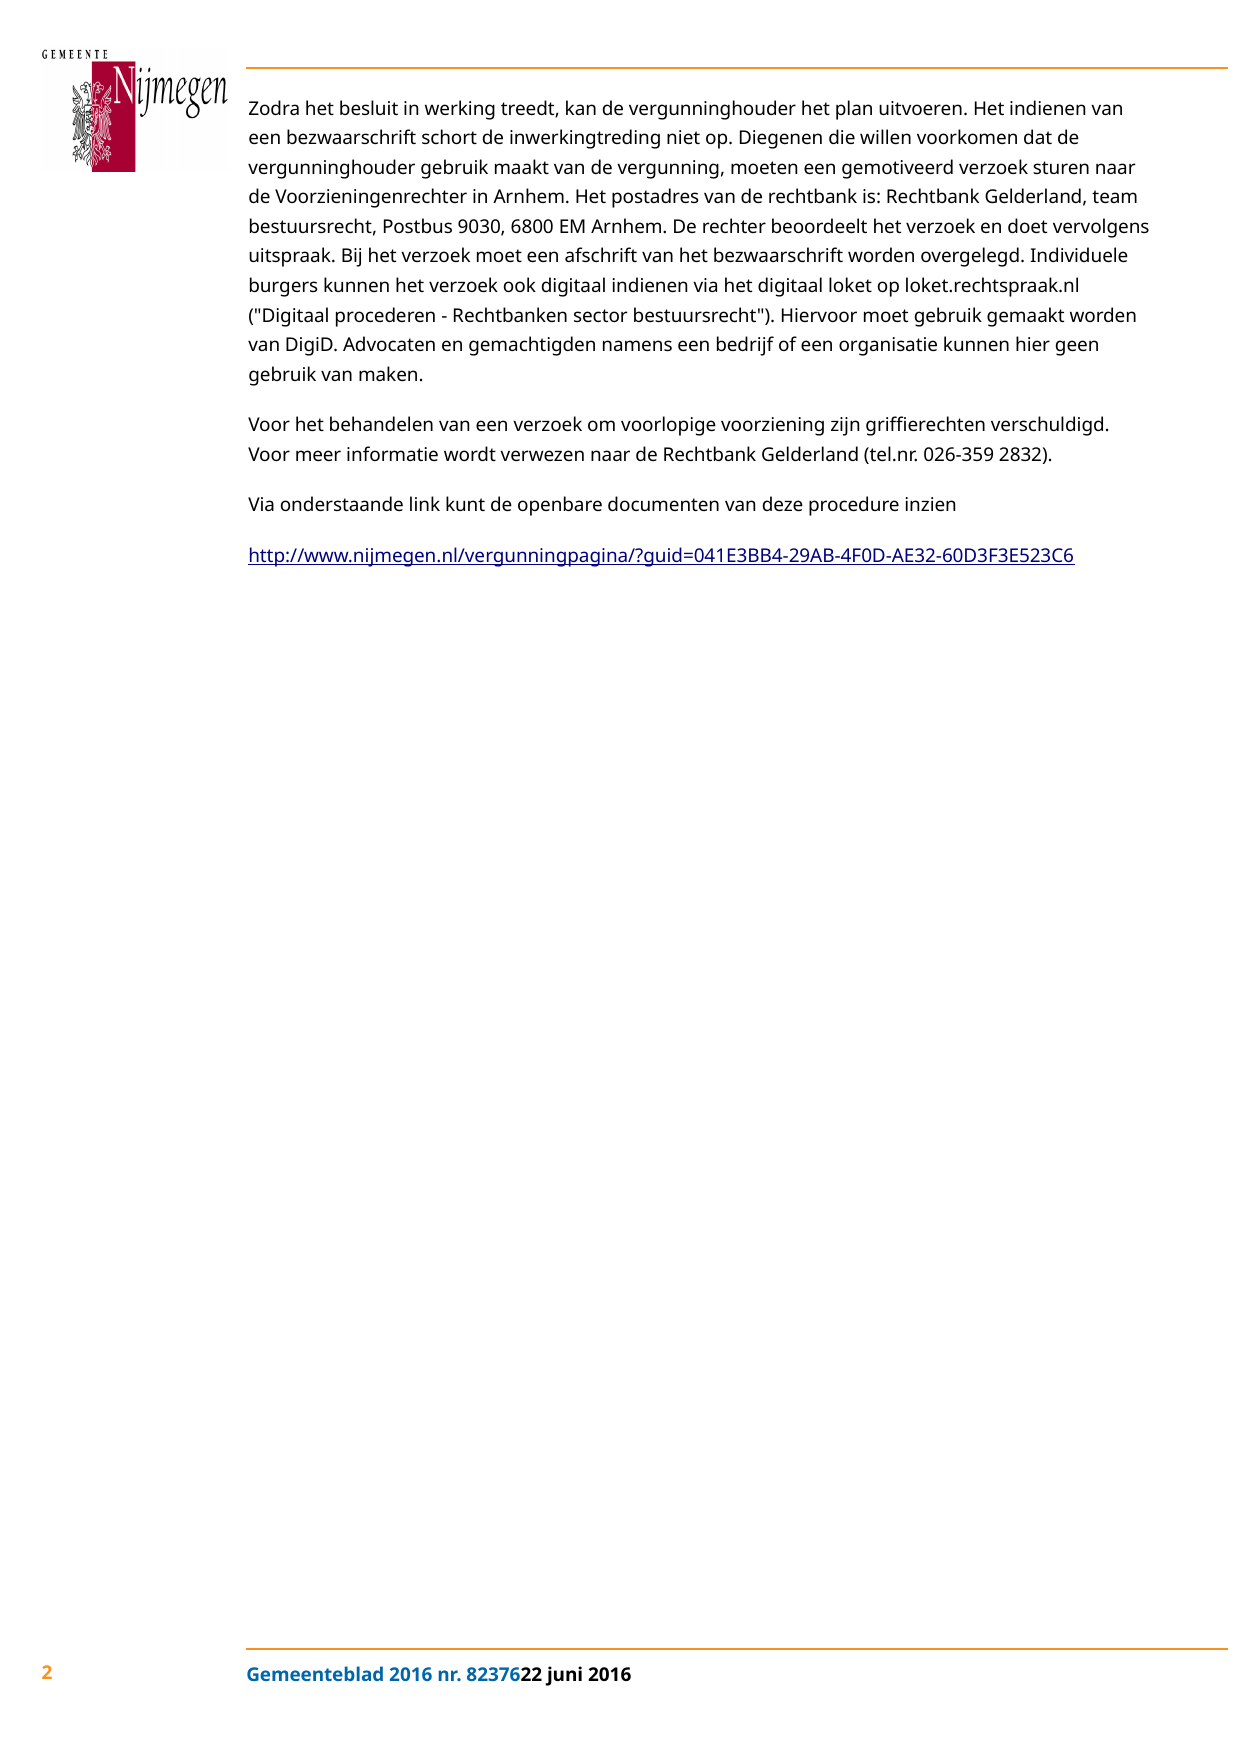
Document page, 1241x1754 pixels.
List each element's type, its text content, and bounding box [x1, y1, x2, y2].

text Via onderstaande link kunt de openbare documenten van deze procedure inzien [248, 491, 1152, 517]
picture [41, 47, 231, 172]
text Voor het behandelen van een verzoek om voorlopige voorziening zijn griffierechten verschuldigd. Voor meer informatie wordt verwezen naar de Rechtbank Gelderland (tel.nr. 026-359 2832). [248, 411, 1152, 467]
text http://www.nijmegen.nl/vergunningpagina/?guid=041E3BB4-29AB-4F0D-AE32-60D3F3E523C6 [248, 542, 1152, 568]
text Zodra het besluit in werking treedt, kan de vergunninghouder het plan uitvoeren. Het indienen van een bezwaarschrift schort de inwerkingtreding niet op. Diegenen die willen voorkomen dat de vergunninghouder gebruik maakt van de vergunning, moeten een gemotiveerd verzoek sturen naar de Voorzieningenrechter in Arnhem. Het postadres van de rechtbank is: Rechtbank Gelderland, team bestuursrecht, Postbus 9030, 6800 EM Arnhem. De rechter beoordeelt het verzoek en doet vervolgens uitspraak. Bij het verzoek moet een afschrift van het bezwaarschrift worden overgelegd. Individuele burgers kunnen het verzoek ook digitaal indienen via het digitaal loket op loket.rechtspraak.nl ("Digitaal procederen - Rechtbanken sector bestuursrecht"). Hiervoor moet gebruik gemaakt worden van DigiD. Advocaten en gemachtigden namens een bedrijf of een organisatie kunnen hier geen gebruik van maken. [248, 95, 1152, 387]
